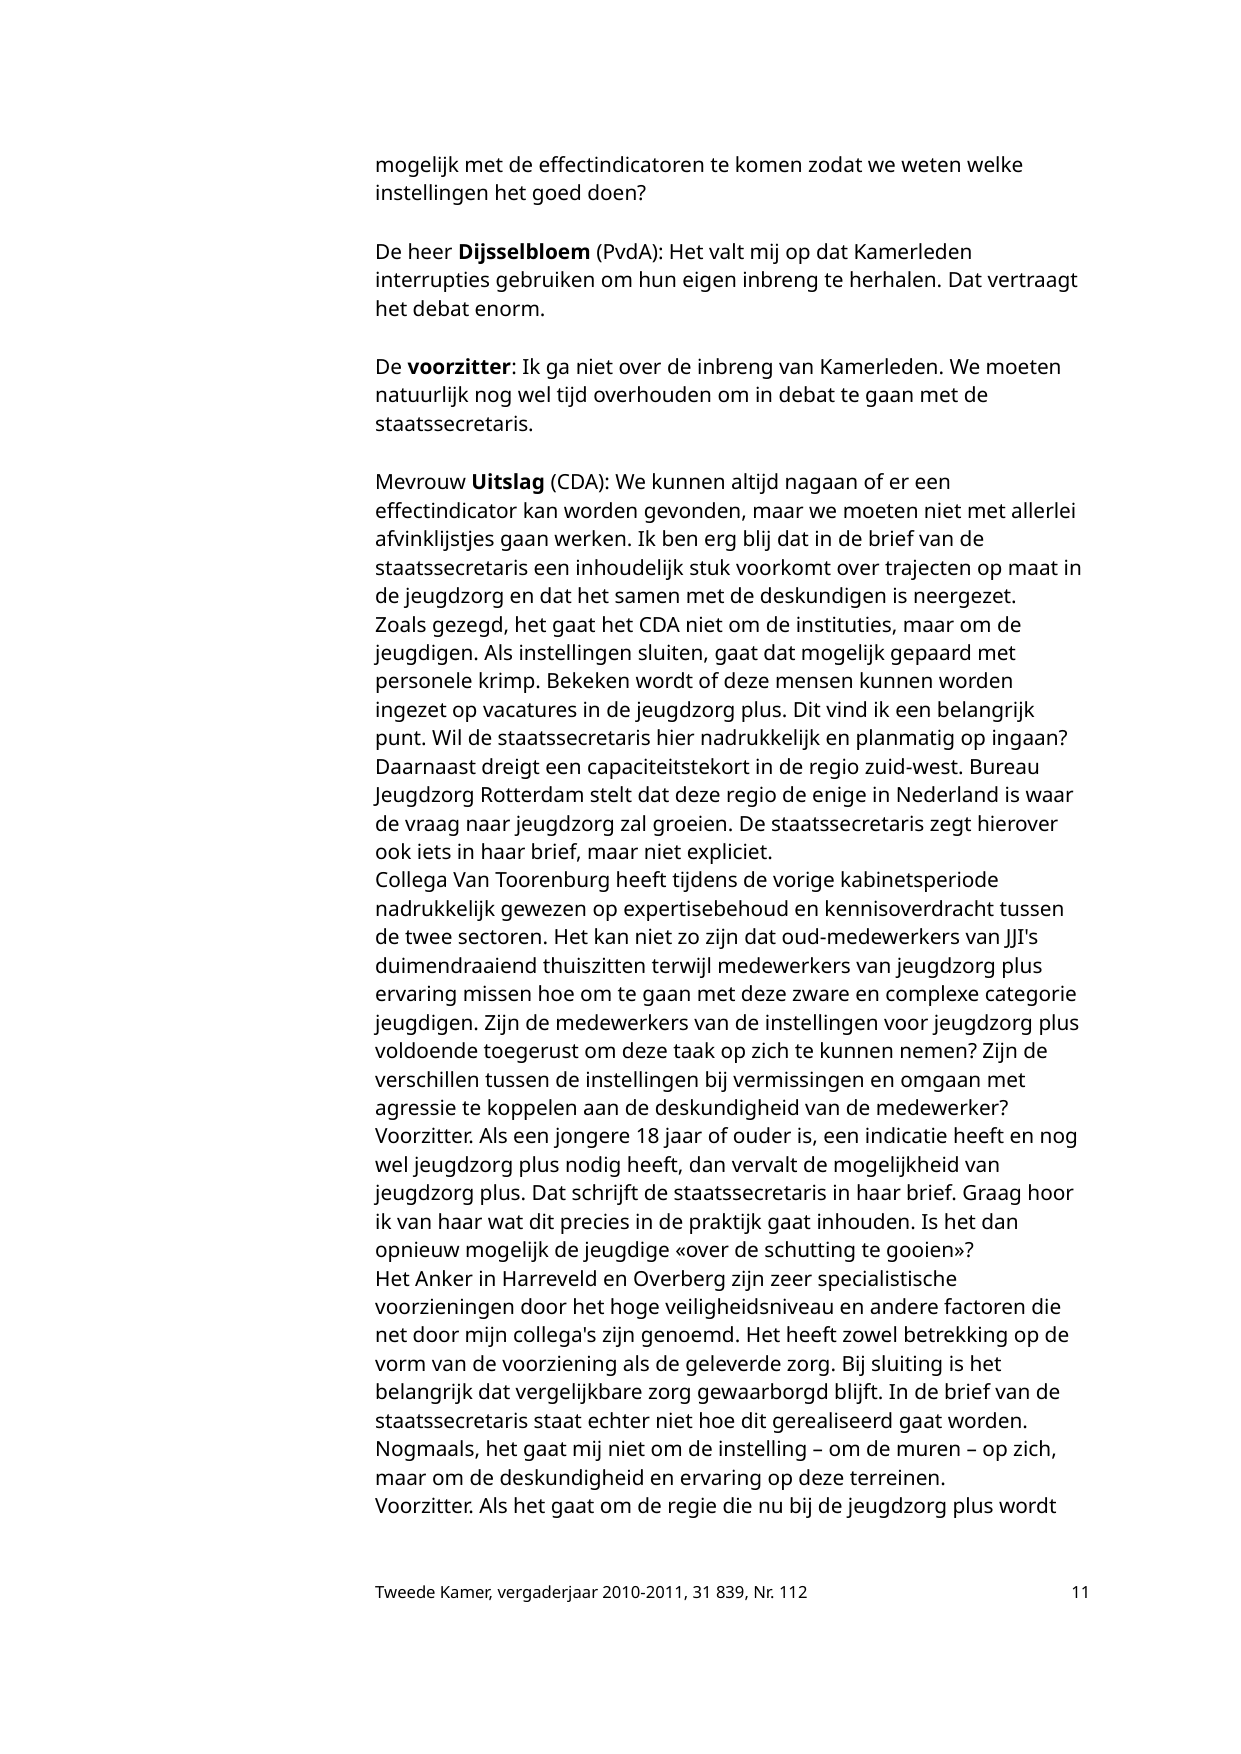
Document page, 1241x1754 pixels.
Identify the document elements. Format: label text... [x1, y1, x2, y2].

text De voorzitter: Ik ga niet over de inbreng van Kamerleden. We moeten natuurlijk nog wel tijd overhouden om in debat te gaan met de staatssecretaris. [375, 352, 1090, 437]
text Voorzitter. Als een jongere 18 jaar of ouder is, een indicatie heeft en nog wel jeugdzorg plus nodig heeft, dan vervalt de mogelijkheid van jeugdzorg plus. Dat schrijft de staatssecretaris in haar brief. Graag hoor ik van haar wat dit precies in de praktijk gaat inhouden. Is het dan opnieuw mogelijk de jeugdige «over de schutting te gooien»? [375, 1122, 1090, 1264]
text Collega Van Toorenburg heeft tijdens de vorige kabinetsperiode nadrukkelijk gewezen op expertisebehoud en kennisoverdracht tussen de twee sectoren. Het kan niet zo zijn dat oud-medewerkers van JJI's duimendraaiend thuiszitten terwijl medewerkers van jeugdzorg plus ervaring missen hoe om te gaan met deze zware en complexe categorie jeugdigen. Zijn de medewerkers van de instellingen voor jeugdzorg plus voldoende toegerust om deze taak op zich te kunnen nemen? Zijn de verschillen tussen de instellingen bij vermissingen en omgaan met agressie te koppelen aan de deskundigheid van de medewerker? [375, 866, 1090, 1122]
text De heer Dijsselbloem (PvdA): Het valt mij op dat Kamerleden interrupties gebruiken om hun eigen inbreng te herhalen. Dat vertraagt het debat enorm. [375, 237, 1090, 322]
text mogelijk met de effectindicatoren te komen zodat we weten welke instellingen het goed doen? [375, 150, 1090, 207]
text Voorzitter. Als het gaat om de regie die nu bij de jeugdzorg plus wordt [375, 1491, 1090, 1520]
text Mevrouw Uitslag (CDA): We kunnen altijd nagaan of er een effectindicator kan worden gevonden, maar we moeten niet met allerlei afvinklijstjes gaan werken. Ik ben erg blij dat in de brief van de staatssecretaris een inhoudelijk stuk voorkomt over trajecten op maat in de jeugdzorg en dat het samen met de deskundigen is neergezet. [375, 467, 1090, 610]
text Het Anker in Harreveld en Overberg zijn zeer specialistische voorzieningen door het hoge veiligheidsniveau en andere factoren die net door mijn collega's zijn genoemd. Het heeft zowel betrekking op de vorm van de voorziening als de geleverde zorg. Bij sluiting is het belangrijk dat vergelijkbare zorg gewaarborgd blijft. In de brief van de staatssecretaris staat echter niet hoe dit gerealiseerd gaat worden. Nogmaals, het gaat mij niet om de instelling – om de muren – op zich, maar om de deskundigheid en ervaring op deze terreinen. [375, 1264, 1090, 1491]
text Zoals gezegd, het gaat het CDA niet om de instituties, maar om de jeugdigen. Als instellingen sluiten, gaat dat mogelijk gepaard met personele krimp. Bekeken wordt of deze mensen kunnen worden ingezet op vacatures in de jeugdzorg plus. Dit vind ik een belangrijk punt. Wil de staatssecretaris hier nadrukkelijk en planmatig op ingaan? Daarnaast dreigt een capaciteitstekort in de regio zuid-west. Bureau Jeugdzorg Rotterdam stelt dat deze regio de enige in Nederland is waar de vraag naar jeugdzorg zal groeien. De staatssecretaris zegt hierover ook iets in haar brief, maar niet expliciet. [375, 610, 1090, 866]
